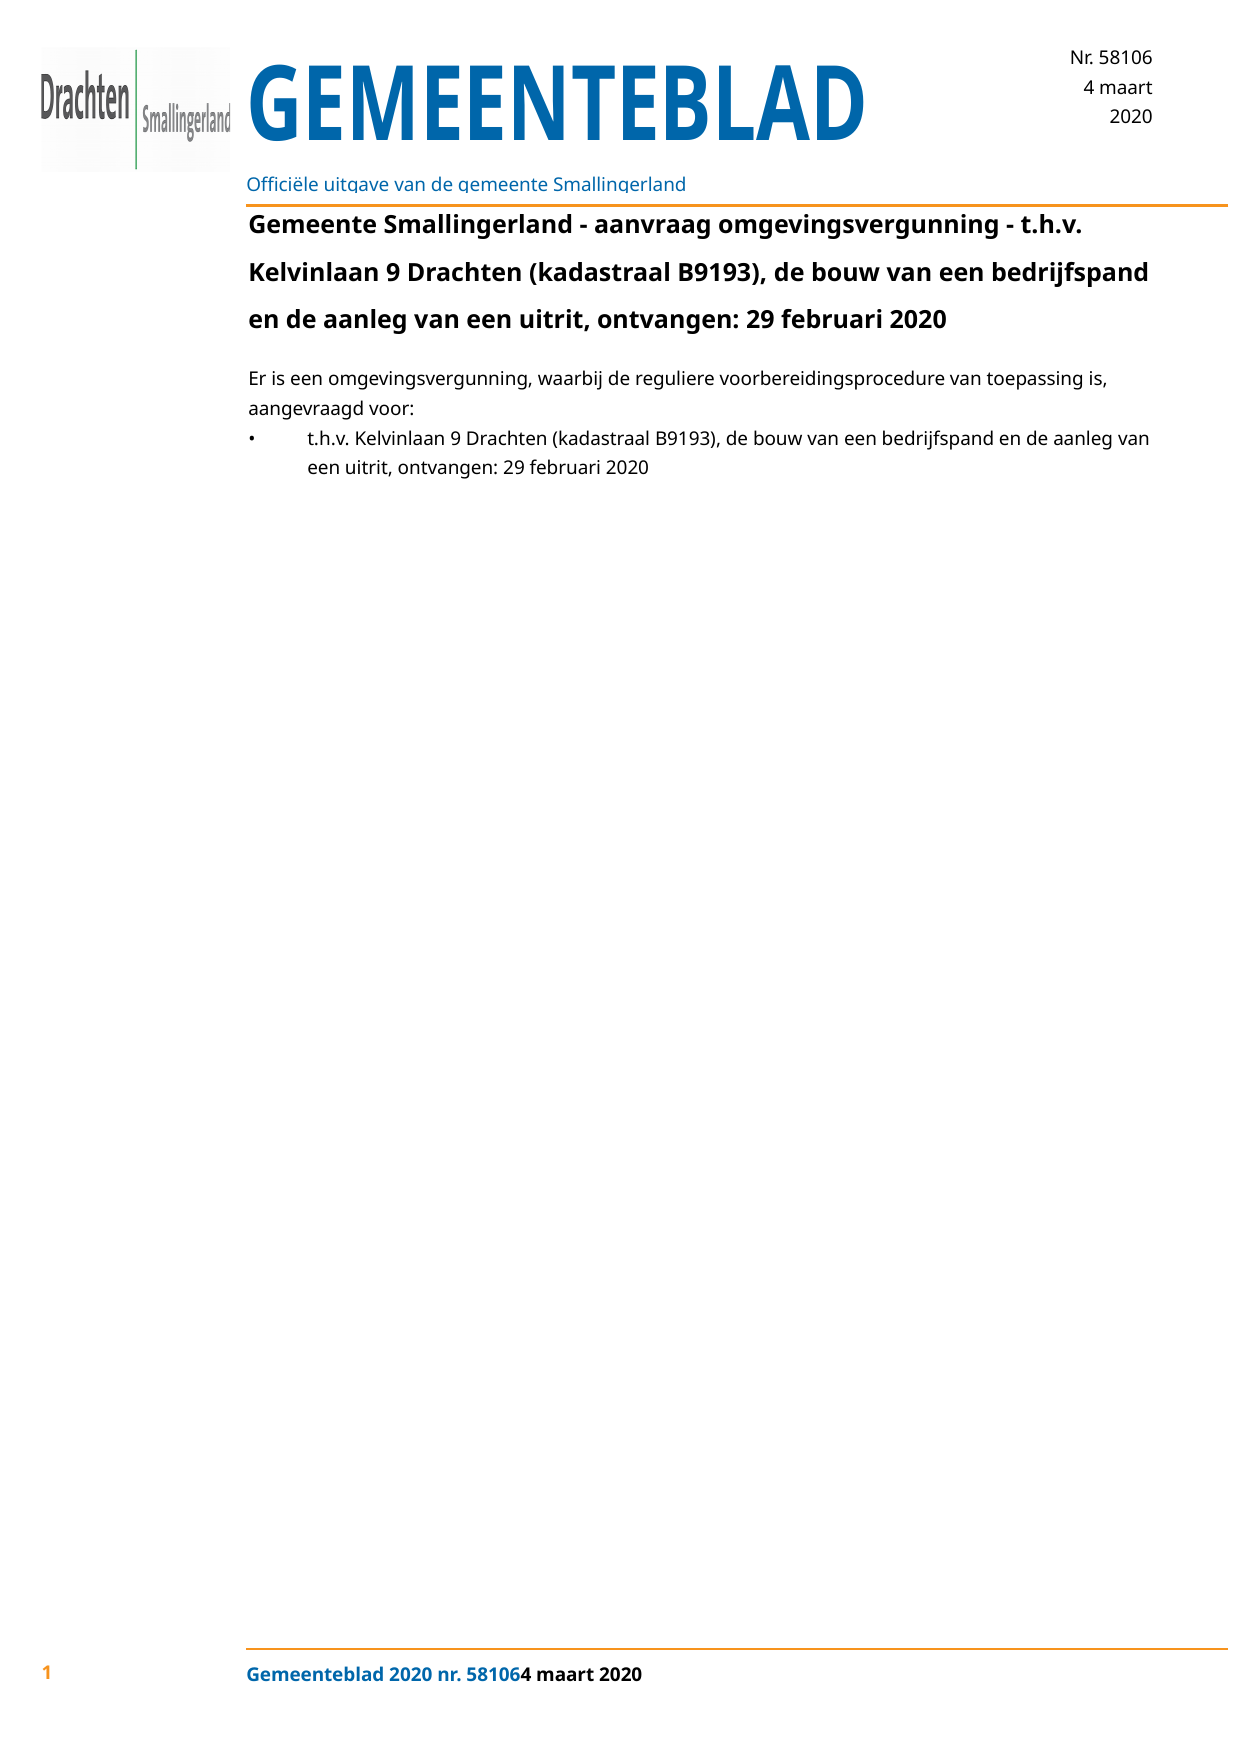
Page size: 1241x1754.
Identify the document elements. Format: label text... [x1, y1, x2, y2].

text Gemeente Smallingerland - aanvraag omgevingsvergunning - t.h.v. Kelvinlaan 9 Drachten (kadastraal B9193), de bouw van een bedrijfspand en de aanleg van een uitrit, ontvangen: 29 februari 2020 [248, 207, 1152, 336]
text Er is een omgevingsvergunning, waarbij de reguliere voorbereidingsprocedure van toepassing is, aangevraagd voor: [248, 366, 1152, 421]
list t.h.v. Kelvinlaan 9 Drachten (kadastraal B9193), de bouw van een bedrijfspand en de aanleg van een uitrit, ontvangen: 29 februari 2020 [248, 425, 1152, 480]
picture [41, 47, 231, 172]
